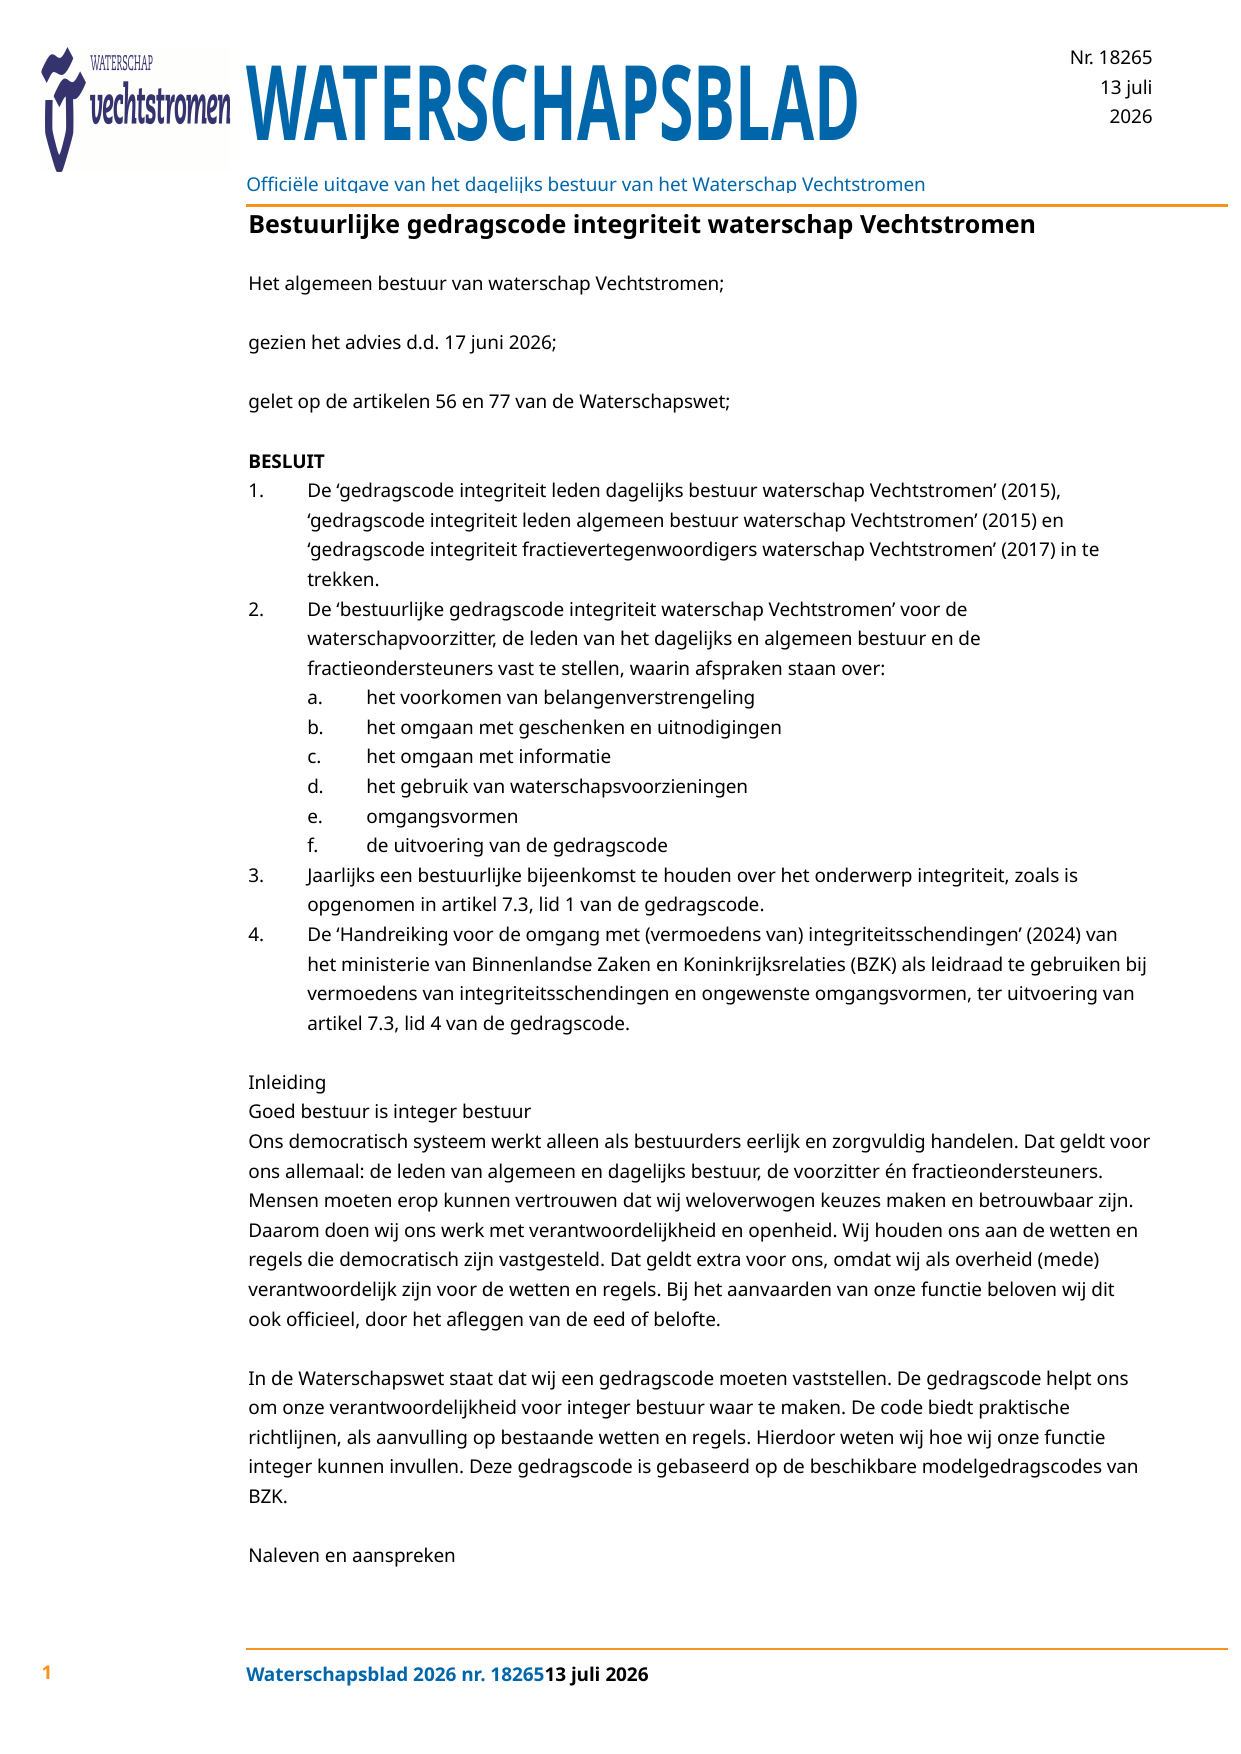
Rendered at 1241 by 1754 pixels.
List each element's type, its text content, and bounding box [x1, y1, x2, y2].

text Inleiding [248, 1069, 1152, 1095]
list De ‘bestuurlijke gedragscode integriteit waterschap Vechtstromen’ voor de waterschapvoorzitter, de leden van het dagelijks en algemeen bestuur en de fractieondersteuners vast te stellen, waarin afspraken staan over: [248, 596, 1152, 681]
list het omgaan met geschenken en uitnodigingen [307, 714, 1152, 740]
list het voorkomen van belangenverstrengeling [307, 684, 1152, 710]
list het omgaan met informatie [307, 744, 1152, 769]
text gelet op de artikelen 56 en 77 van de Waterschapswet; [248, 389, 1152, 414]
text Het algemeen bestuur van waterschap Vechtstromen; [248, 270, 1152, 296]
text gezien het advies d.d. 17 juni 2026; [248, 329, 1152, 355]
text In de Waterschapswet staat dat wij een gedragscode moeten vaststellen. De gedragscode helpt ons om onze verantwoordelijkheid voor integer bestuur waar te maken. De code biedt praktische richtlijnen, als aanvulling op bestaande wetten en regels. Hierdoor weten wij hoe wij onze functie integer kunnen invullen. Deze gedragscode is gebaseerd op de beschikbare modelgedragscodes van BZK. [248, 1365, 1152, 1509]
text BESLUIT [248, 448, 1152, 473]
list het gebruik van waterschapsvoorzieningen [307, 773, 1152, 799]
text Naleven en aanspreken [248, 1542, 1152, 1568]
list De ‘Handreiking voor de omgang met (vermoedens van) integriteitsschendingen’ (2024) van het ministerie van Binnenlandse Zaken en Koninkrijksrelaties (BZK) als leidraad te gebruiken bij vermoedens van integriteitsschendingen en ongewenste omgangsvormen, ter uitvoering van artikel 7.3, lid 4 van de gedragscode. [248, 921, 1152, 1036]
picture [41, 47, 231, 172]
text Bestuurlijke gedragscode integriteit waterschap Vechtstromen [248, 207, 1152, 241]
text Ons democratisch systeem werkt alleen als bestuurders eerlijk en zorgvuldig handelen. Dat geldt voor ons allemaal: de leden van algemeen en dagelijks bestuur, de voorzitter én fractieondersteuners. Mensen moeten erop kunnen vertrouwen dat wij weloverwogen keuzes maken en betrouwbaar zijn. Daarom doen wij ons werk met verantwoordelijkheid en openheid. Wij houden ons aan de wetten en regels die democratisch zijn vastgesteld. Dat geldt extra voor ons, omdat wij als overheid (mede) verantwoordelijk zijn voor de wetten en regels. Bij het aanvaarden van onze functie beloven wij dit ook officieel, door het afleggen van de eed of belofte. [248, 1128, 1152, 1331]
list De ‘gedragscode integriteit leden dagelijks bestuur waterschap Vechtstromen’ (2015), ‘gedragscode integriteit leden algemeen bestuur waterschap Vechtstromen’ (2015) en ‘gedragscode integriteit fractievertegenwoordigers waterschap Vechtstromen’ (2017) in te trekken. [248, 477, 1152, 592]
list de uitvoering van de gedragscode [307, 832, 1152, 858]
list omgangsvormen [307, 803, 1152, 828]
list Jaarlijks een bestuurlijke bijeenkomst te houden over het onderwerp integriteit, zoals is opgenomen in artikel 7.3, lid 1 van de gedragscode. [248, 862, 1152, 917]
text Goed bestuur is integer bestuur [248, 1099, 1152, 1124]
